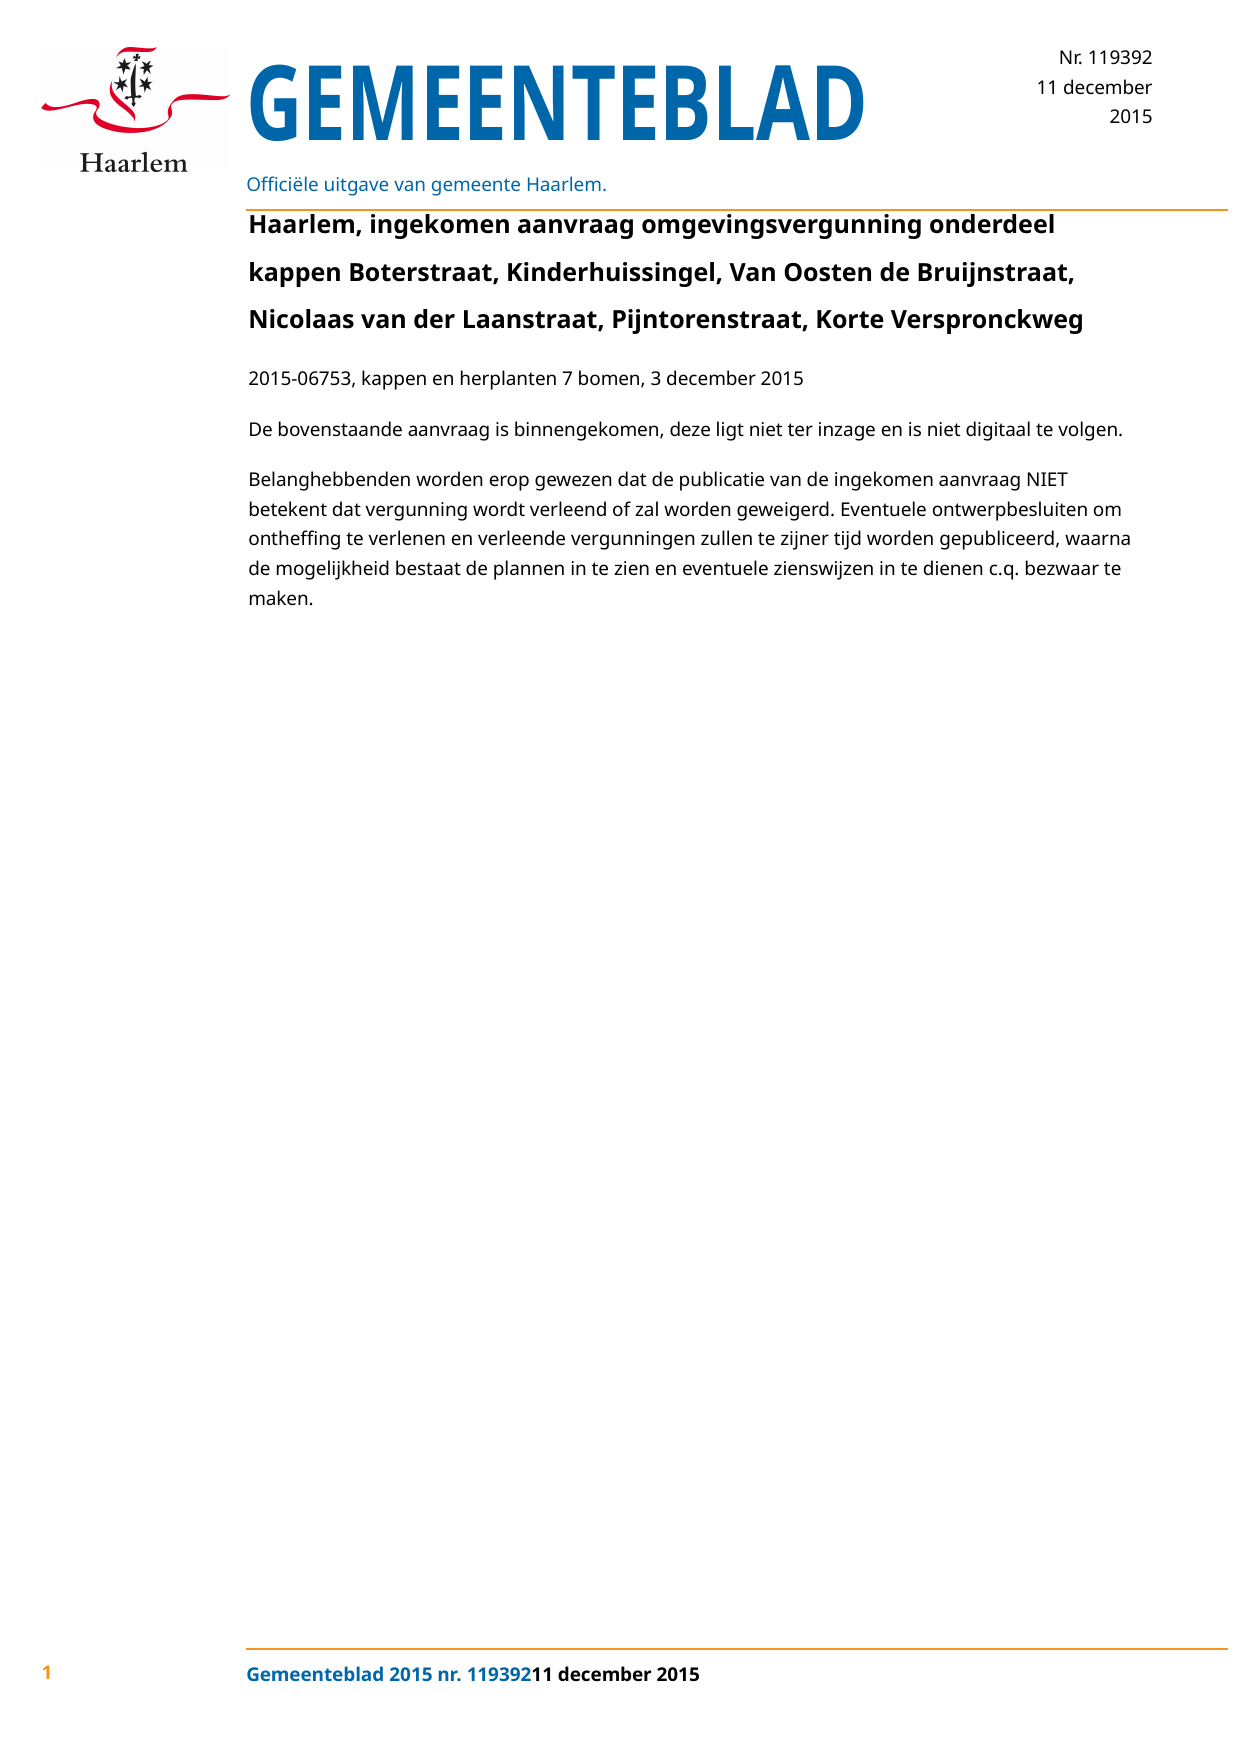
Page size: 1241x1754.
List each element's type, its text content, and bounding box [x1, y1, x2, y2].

text Haarlem, ingekomen aanvraag omgevingsvergunning onderdeel kappen Boterstraat, Kinderhuissingel, Van Oosten de Bruijnstraat, Nicolaas van der Laanstraat, Pijntorenstraat, Korte Verspronckweg [248, 211, 1152, 336]
text 2015-06753, kappen en herplanten 7 bomen, 3 december 2015 [248, 366, 1152, 391]
text De bovenstaande aanvraag is binnengekomen, deze ligt niet ter inzage en is niet digitaal te volgen. [248, 416, 1152, 442]
picture [41, 47, 231, 172]
text Belanghebbenden worden erop gewezen dat de publicatie van de ingekomen aanvraag NIET betekent dat vergunning wordt verleend of zal worden geweigerd. Eventuele ontwerpbesluiten om ontheffing te verlenen en verleende vergunningen zullen te zijner tijd worden gepubliceerd, waarna de mogelijkheid bestaat de plannen in te zien en eventuele zienswijzen in te dienen c.q. bezwaar te maken. [248, 466, 1152, 610]
